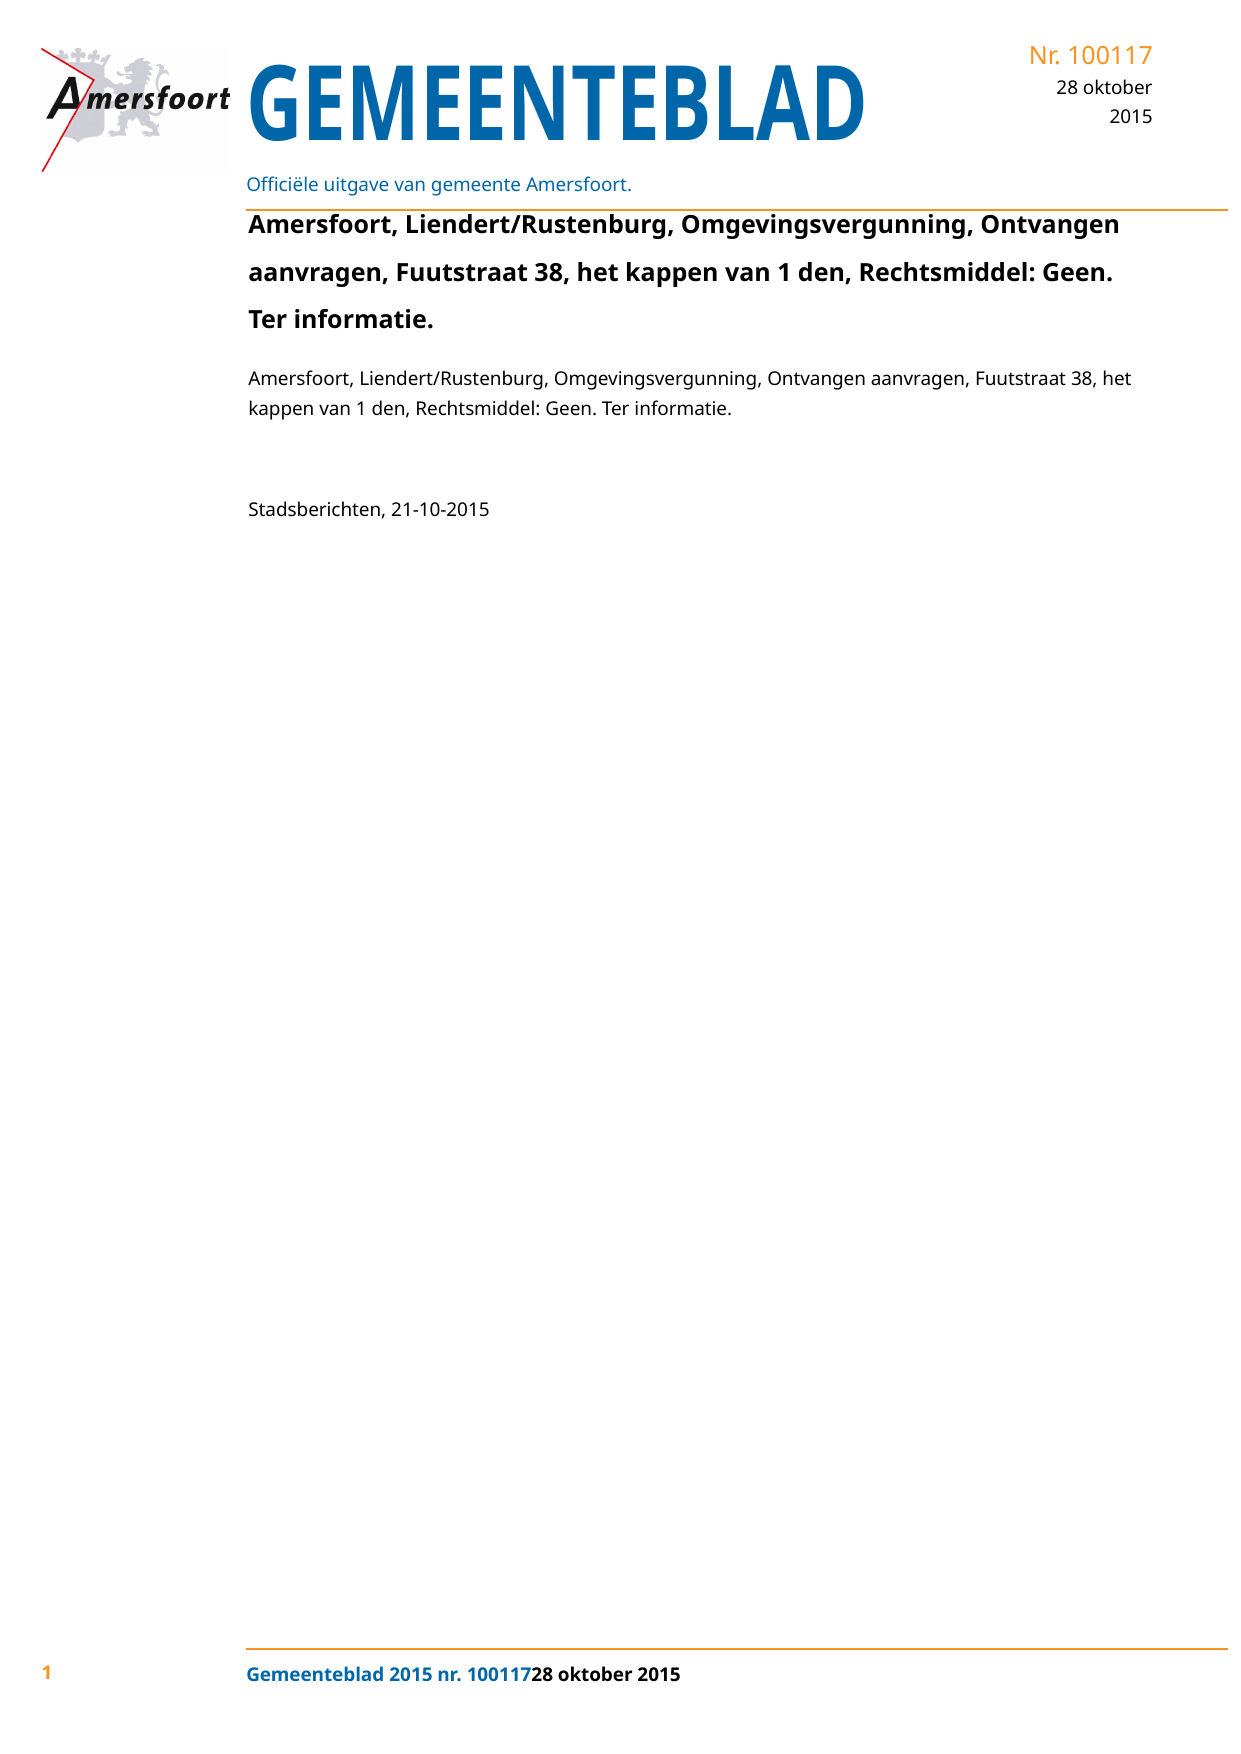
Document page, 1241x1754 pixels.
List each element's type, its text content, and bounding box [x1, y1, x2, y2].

text Amersfoort, Liendert/Rustenburg, Omgevingsvergunning, Ontvangen aanvragen, Fuutstraat 38, het kappen van 1 den, Rechtsmiddel: Geen. Ter informatie. [248, 366, 1152, 421]
text Stadsberichten, 21-10-2015 [248, 496, 1152, 522]
text Amersfoort, Liendert/Rustenburg, Omgevingsvergunning, Ontvangen aanvragen, Fuutstraat 38, het kappen van 1 den, Rechtsmiddel: Geen. Ter informatie. [248, 211, 1152, 336]
picture [41, 47, 231, 172]
